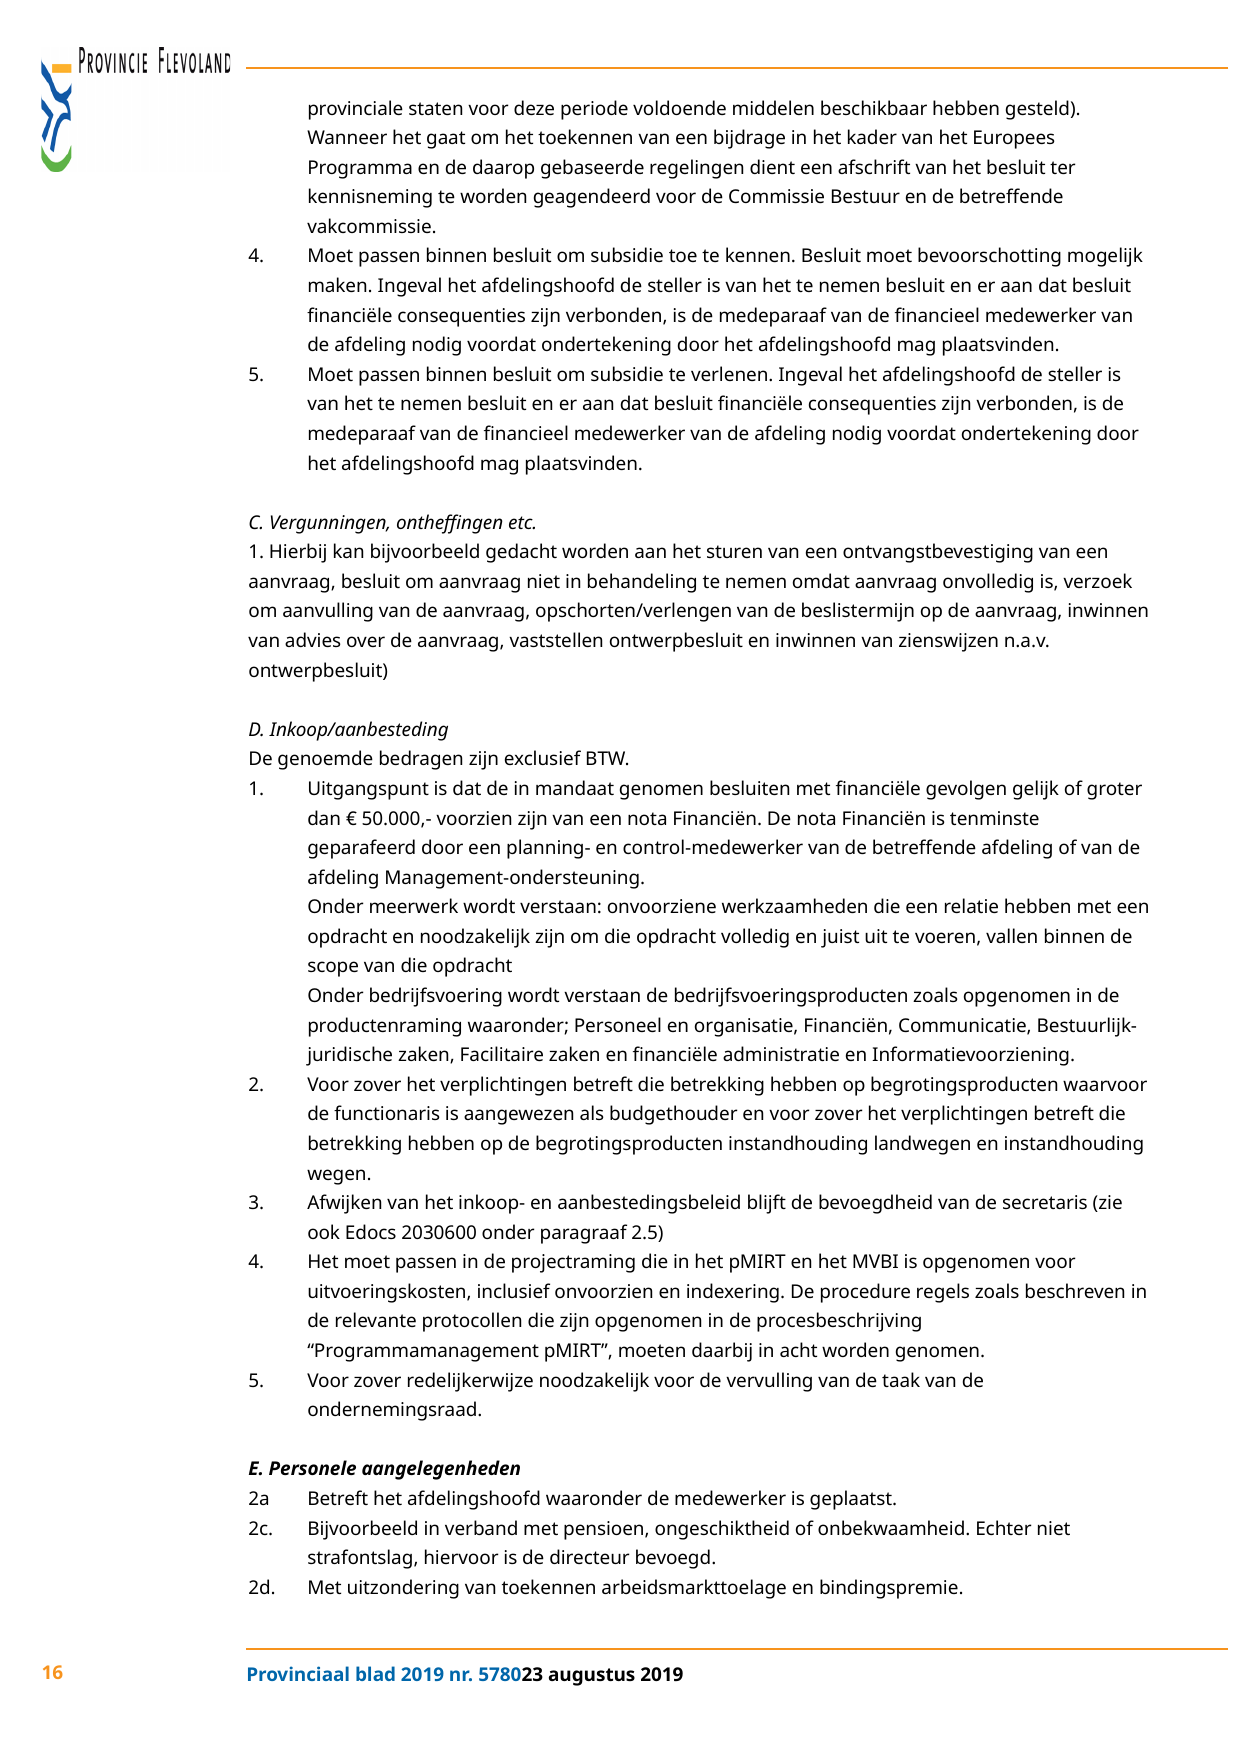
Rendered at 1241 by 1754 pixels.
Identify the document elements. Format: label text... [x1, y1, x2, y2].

list Moet passen binnen besluit om subsidie te verlenen. Ingeval het afdelingshoofd de steller is van het te nemen besluit en er aan dat besluit financiële consequenties zijn verbonden, is de medeparaaf van de financieel medewerker van de afdeling nodig voordat ondertekening door het afdelingshoofd mag plaatsvinden. [248, 361, 1152, 476]
list Betreft het afdelingshoofd waaronder de medewerker is geplaatst. [248, 1485, 1152, 1511]
list Uitgangspunt is dat de in mandaat genomen besluiten met financiële gevolgen gelijk of groter dan € 50.000,- voorzien zijn van een nota Financiën. De nota Financiën is tenminste geparafeerd door een planning- en control-medewerker van de betreffende afdeling of van de afdeling Management-ondersteuning. [248, 775, 1152, 890]
text E. Personele aangelegenheden [248, 1456, 1152, 1481]
list Voor zover redelijkerwijze noodzakelijk voor de vervulling van de taak van de ondernemingsraad. [248, 1367, 1152, 1422]
text C. Vergunningen, ontheffingen etc. [248, 509, 1152, 535]
picture [41, 47, 231, 172]
text 1. Hierbij kan bijvoorbeeld gedacht worden aan het sturen van een ontvangstbevestiging van een aanvraag, besluit om aanvraag niet in behandeling te nemen omdat aanvraag onvolledig is, verzoek om aanvulling van de aanvraag, opschorten/verlengen van de beslistermijn op de aanvraag, inwinnen van advies over de aanvraag, vaststellen ontwerpbesluit en inwinnen van zienswijzen n.a.v. ontwerpbesluit) [248, 538, 1152, 683]
list Afwijken van het inkoop- en aanbestedingsbeleid blijft de bevoegdheid van de secretaris (zie ook Edocs 2030600 onder paragraaf 2.5) [248, 1189, 1152, 1245]
list provinciale staten voor deze periode voldoende middelen beschikbaar hebben gesteld). [248, 95, 1152, 121]
list Onder meerwerk wordt verstaan: onvoorziene werkzaamheden die een relatie hebben met een opdracht en noodzakelijk zijn om die opdracht volledig en juist uit te voeren, vallen binnen de scope van die opdracht [248, 893, 1152, 978]
list Wanneer het gaat om het toekennen van een bijdrage in het kader van het Europees Programma en de daarop gebaseerde regelingen dient een afschrift van het besluit ter kennisneming te worden geagendeerd voor de Commissie Bestuur en de betreffende vakcommissie. [248, 124, 1152, 239]
list Het moet passen in de projectraming die in het pMIRT en het MVBI is opgenomen voor uitvoeringskosten, inclusief onvoorzien en indexering. De procedure regels zoals beschreven in de relevante protocollen die zijn opgenomen in de procesbeschrijving “Programmamanagement pMIRT”, moeten daarbij in acht worden genomen. [248, 1248, 1152, 1363]
list Met uitzondering van toekennen arbeidsmarkttoelage en bindingspremie. [248, 1574, 1152, 1600]
text D. Inkoop/aanbesteding [248, 716, 1152, 742]
list Onder bedrijfsvoering wordt verstaan de bedrijfsvoeringsproducten zoals opgenomen in de productenraming waaronder; Personeel en organisatie, Financiën, Communicatie, Bestuurlijk-juridische zaken, Facilitaire zaken en financiële administratie en Informatievoorziening. [248, 982, 1152, 1067]
list Voor zover het verplichtingen betreft die betrekking hebben op begrotingsproducten waarvoor de functionaris is aangewezen als budgethouder en voor zover het verplichtingen betreft die betrekking hebben op de begrotingsproducten instandhouding landwegen en instandhouding wegen. [248, 1071, 1152, 1186]
text De genoemde bedragen zijn exclusief BTW. [248, 746, 1152, 771]
list Bijvoorbeeld in verband met pensioen, ongeschiktheid of onbekwaamheid. Echter niet strafontslag, hiervoor is de directeur bevoegd. [248, 1515, 1152, 1570]
list Moet passen binnen besluit om subsidie toe te kennen. Besluit moet bevoorschotting mogelijk maken. Ingeval het afdelingshoofd de steller is van het te nemen besluit en er aan dat besluit financiële consequenties zijn verbonden, is de medeparaaf van de financieel medewerker van de afdeling nodig voordat ondertekening door het afdelingshoofd mag plaatsvinden. [248, 243, 1152, 357]
